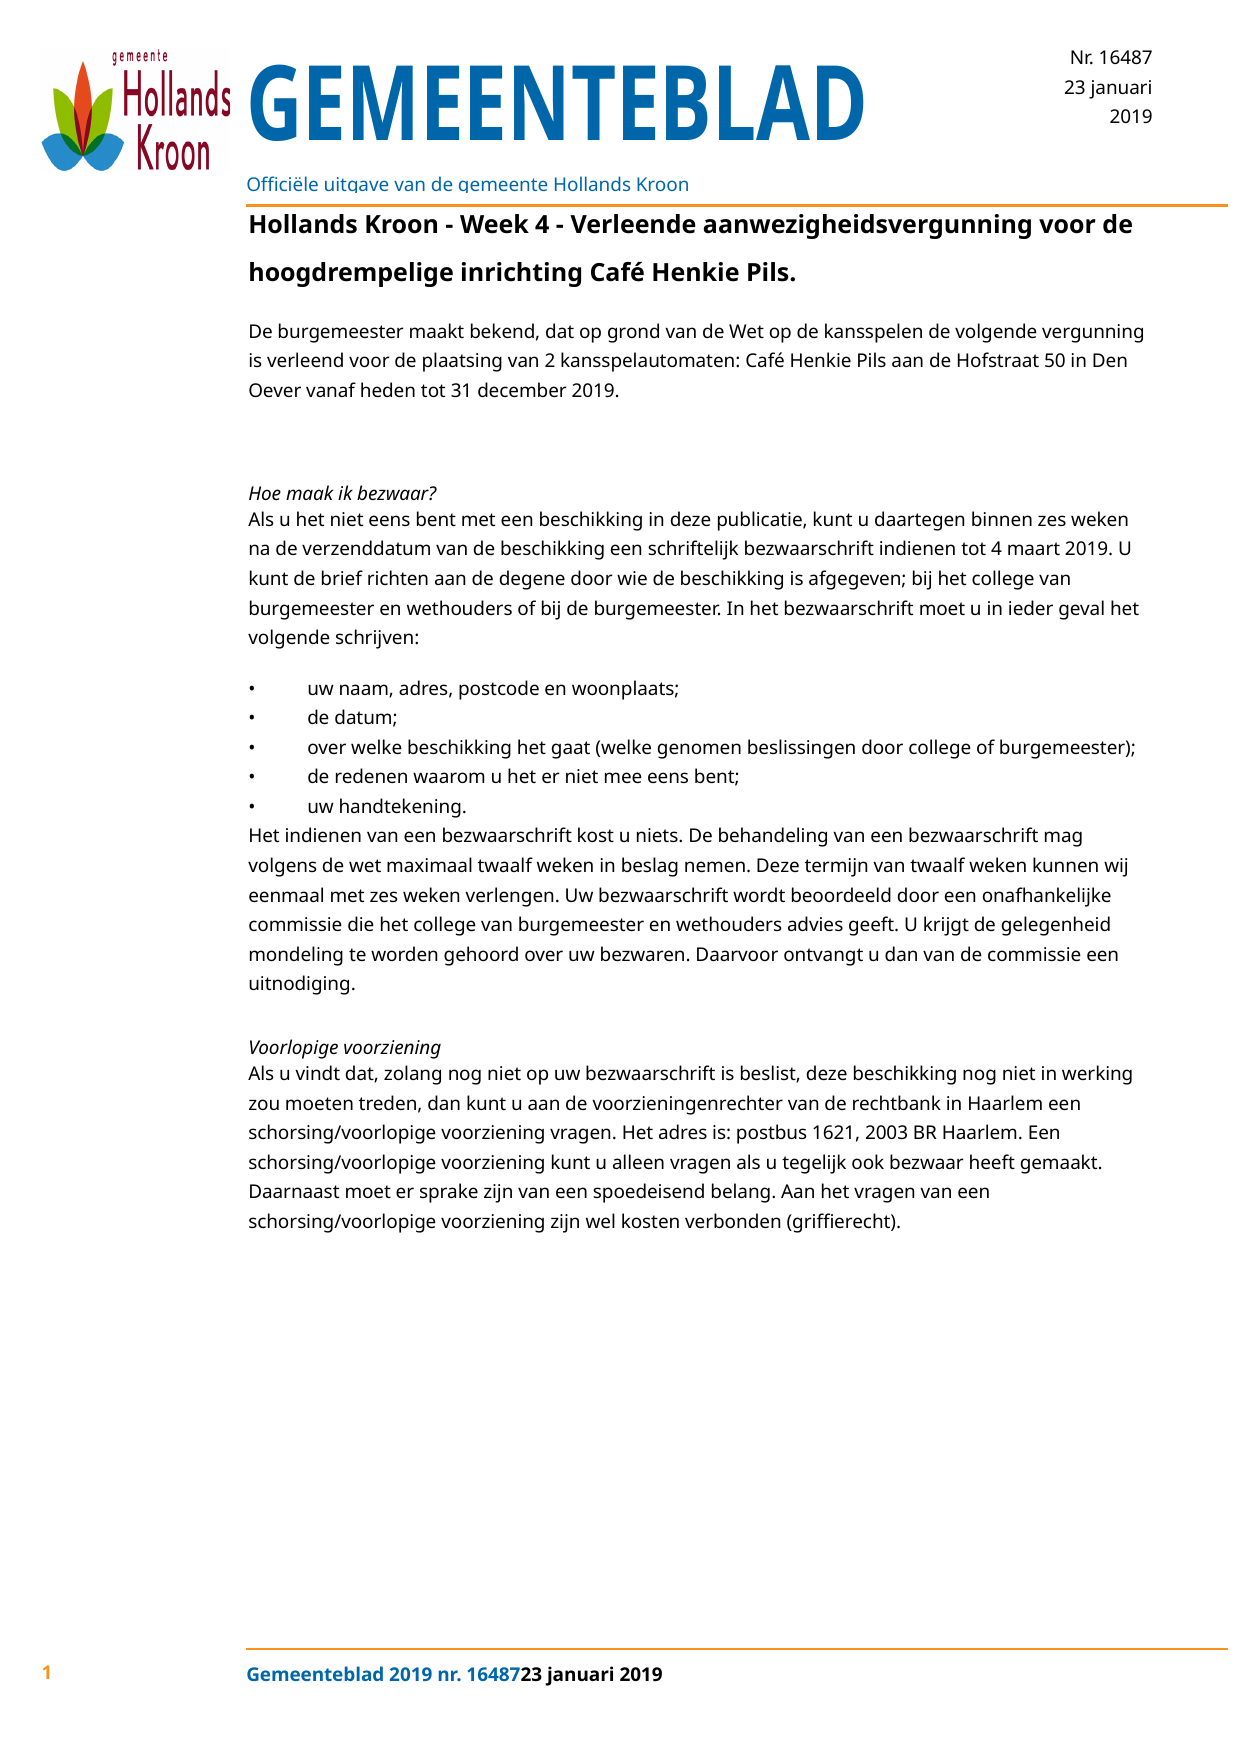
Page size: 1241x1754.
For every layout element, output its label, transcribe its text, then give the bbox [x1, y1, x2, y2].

list de datum; [248, 704, 1152, 730]
text De burgemeester maakt bekend, dat op grond van de Wet op de kansspelen de volgende vergunning is verleend voor de plaatsing van 2 kansspelautomaten: Café Henkie Pils aan de Hofstraat 50 in Den Oever vanaf heden tot 31 december 2019. [248, 318, 1152, 403]
text Als u het niet eens bent met een beschikking in deze publicatie, kunt u daartegen binnen zes weken na de verzenddatum van de beschikking een schriftelijk bezwaarschrift indienen tot 4 maart 2019. U kunt de brief richten aan de degene door wie de beschikking is afgegeven; bij het college van burgemeester en wethouders of bij de burgemeester. In het bezwaarschrift moet u in ieder geval het volgende schrijven: [248, 506, 1152, 650]
picture [41, 47, 231, 172]
text Het indienen van een bezwaarschrift kost u niets. De behandeling van een bezwaarschrift mag volgens de wet maximaal twaalf weken in beslag nemen. Deze termijn van twaalf weken kunnen wij eenmaal met zes weken verlengen. Uw bezwaarschrift wordt beoordeeld door een onafhankelijke commissie die het college van burgemeester en wethouders advies geeft. U krijgt de gelegenheid mondeling te worden gehoord over uw bezwaren. Daarvoor ontvangt u dan van de commissie een uitnodiging. [248, 823, 1152, 996]
text Hollands Kroon - Week 4 - Verleende aanwezigheidsvergunning voor de hoogdrempelige inrichting Café Henkie Pils. [248, 207, 1152, 288]
text Hoe maak ik bezwaar? [248, 480, 1152, 506]
text Voorlopige voorziening [248, 1034, 1152, 1060]
list uw handtekening. [248, 793, 1152, 819]
list over welke beschikking het gaat (welke genomen beslissingen door college of burgemeester); [248, 734, 1152, 760]
list uw naam, adres, postcode en woonplaats; [248, 675, 1152, 701]
text Als u vindt dat, zolang nog niet op uw bezwaarschrift is beslist, deze beschikking nog niet in werking zou moeten treden, dan kunt u aan de voorzieningenrechter van de rechtbank in Haarlem een schorsing/voorlopige voorziening vragen. Het adres is: postbus 1621, 2003 BR Haarlem. Een schorsing/voorlopige voorziening kunt u alleen vragen als u tegelijk ook bezwaar heeft gemaakt. Daarnaast moet er sprake zijn van een spoedeisend belang. Aan het vragen van een schorsing/voorlopige voorziening zijn wel kosten verbonden (griffierecht). [248, 1060, 1152, 1234]
list de redenen waarom u het er niet mee eens bent; [248, 763, 1152, 789]
